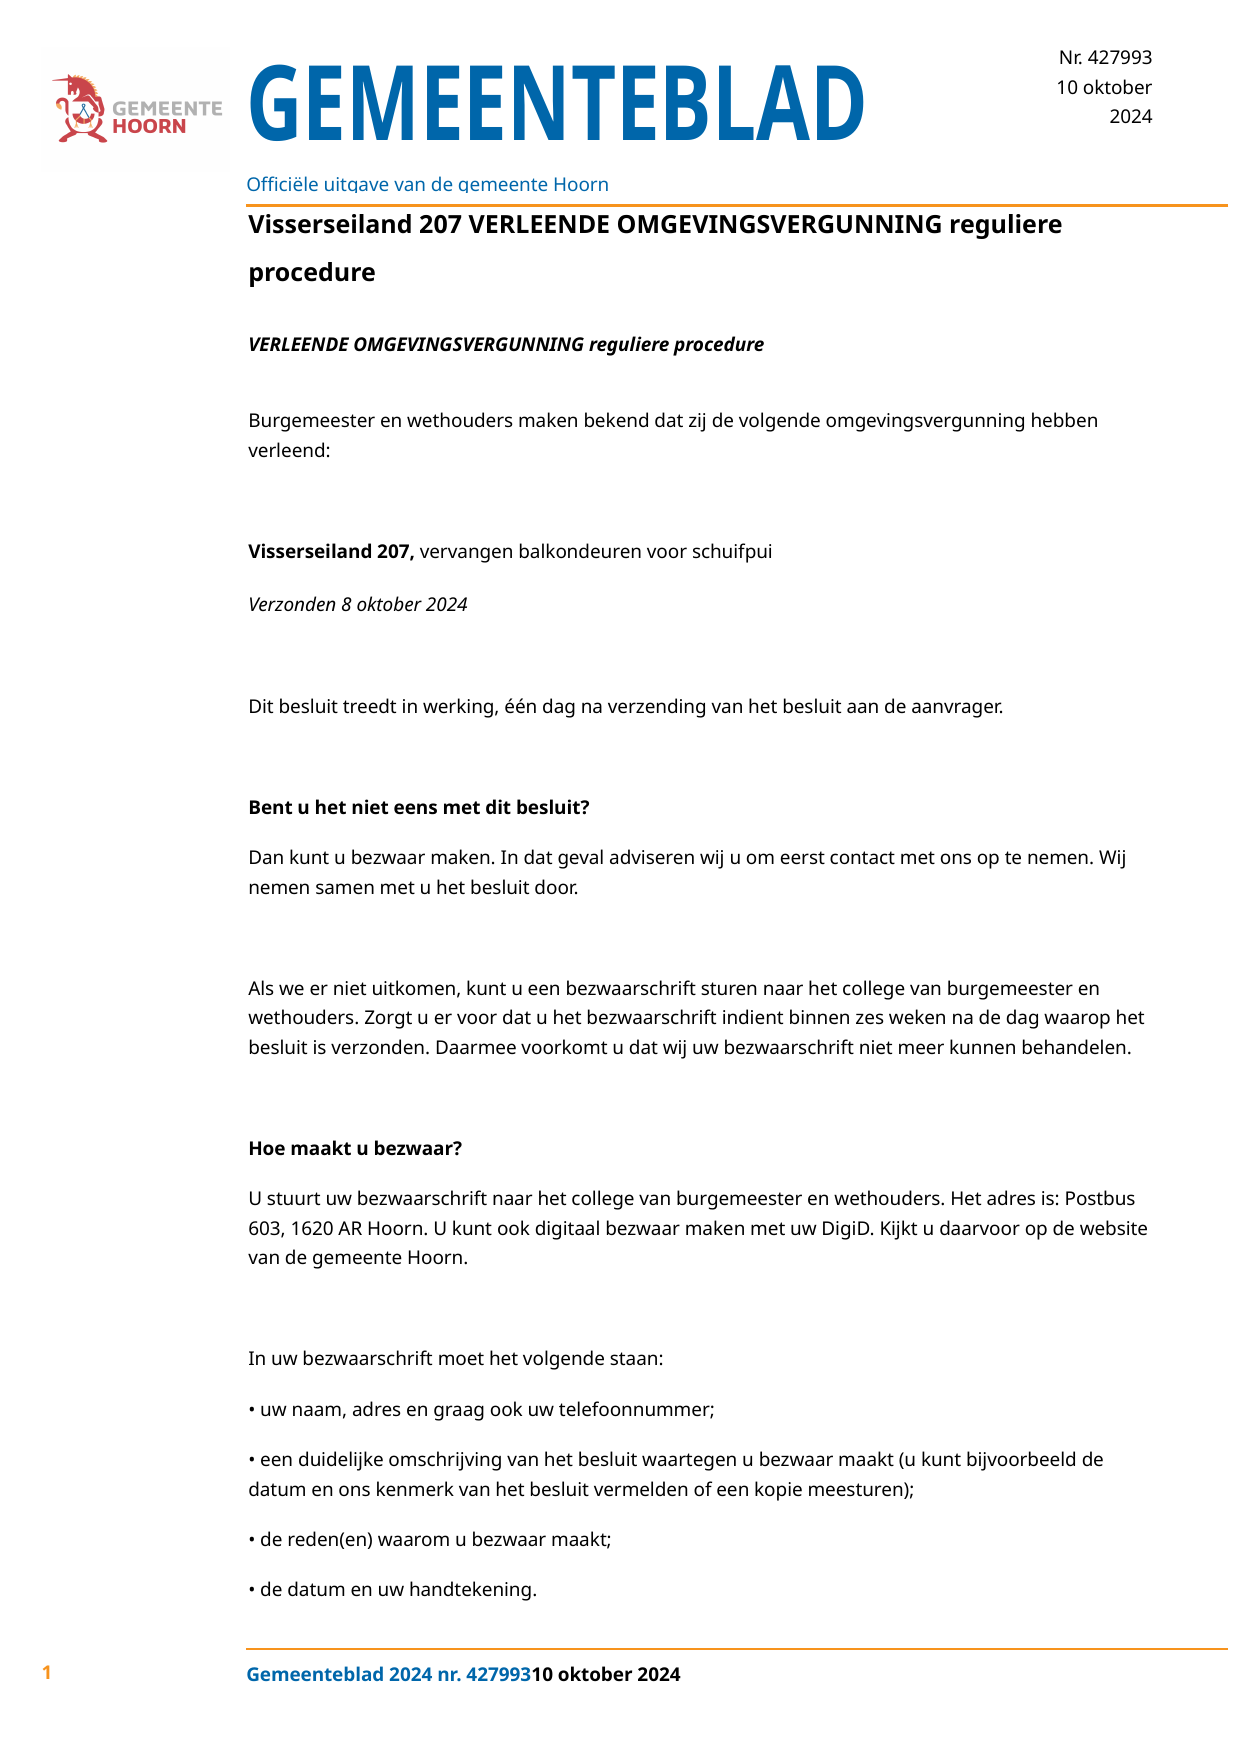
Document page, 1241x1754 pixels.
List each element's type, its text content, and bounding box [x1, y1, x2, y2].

text Visserseiland 207 VERLEENDE OMGEVINGSVERGUNNING reguliere procedure [248, 207, 1152, 288]
text In uw bezwaarschrift moet het volgende staan: [248, 1345, 1152, 1371]
text • uw naam, adres en graag ook uw telefoonnummer; [248, 1396, 1152, 1421]
text U stuurt uw bezwaarschrift naar het college van burgemeester en wethouders. Het adres is: Postbus 603, 1620 AR Hoorn. U kunt ook digitaal bezwaar maken met uw DigiD. Kijkt u daarvoor op de website van de gemeente Hoorn. [248, 1185, 1152, 1270]
text • een duidelijke omschrijving van het besluit waartegen u bezwaar maakt (u kunt bijvoorbeeld de datum en ons kenmerk van het besluit vermelden of een kopie meesturen); [248, 1446, 1152, 1501]
text Dit besluit treedt in werking, één dag na verzending van het besluit aan de aanvrager. [248, 693, 1152, 719]
picture [41, 47, 231, 172]
text Burgemeester en wethouders maken bekend dat zij de volgende omgevingsvergunning hebben verleend: [248, 408, 1152, 463]
text Hoe maakt u bezwaar? [248, 1135, 1152, 1161]
text Visserseiland 207, vervangen balkondeuren voor schuifpui [248, 538, 1152, 564]
text Bent u het niet eens met dit besluit? [248, 794, 1152, 820]
text Dan kunt u bezwaar maken. In dat geval adviseren wij u om eerst contact met ons op te nemen. Wij nemen samen met u het besluit door. [248, 844, 1152, 900]
text Verzonden 8 oktober 2024﻿ [248, 588, 1152, 618]
text • de reden(en) waarom u bezwaar maakt; [248, 1526, 1152, 1552]
text Als we er niet uitkomen, kunt u een bezwaarschrift sturen naar het college van burgemeester en wethouders. Zorgt u er voor dat u het bezwaarschrift indient binnen zes weken na de dag waarop het besluit is verzonden. Daarmee voorkomt u dat wij uw bezwaarschrift niet meer kunnen behandelen. [248, 975, 1152, 1060]
text • de datum en uw handtekening. [248, 1577, 1152, 1602]
text VERLEENDE OMGEVINGSVERGUNNING reguliere procedure [248, 331, 1152, 357]
